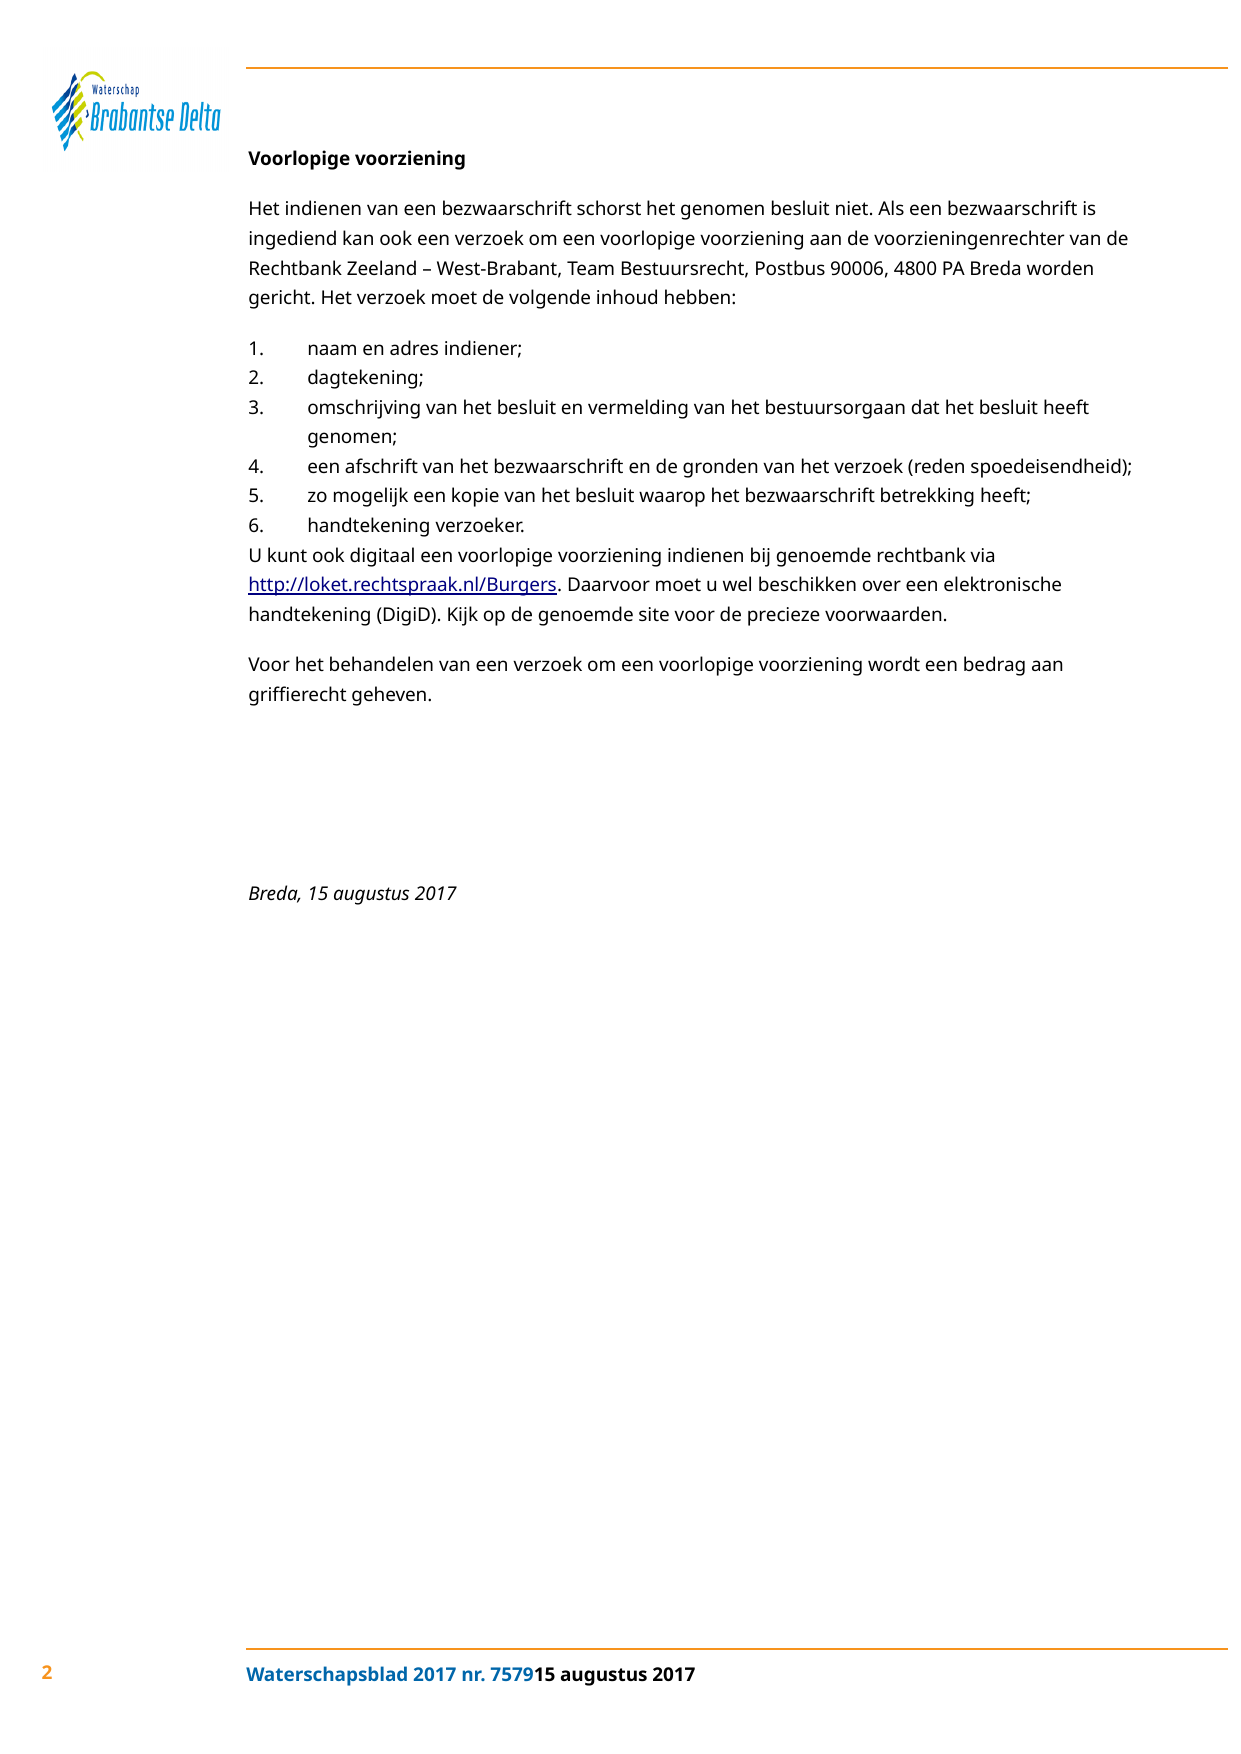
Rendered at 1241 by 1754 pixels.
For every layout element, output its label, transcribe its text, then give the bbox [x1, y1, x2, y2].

list dagtekening; [248, 364, 1152, 390]
text Voor het behandelen van een verzoek om een voorlopige voorziening wordt een bedrag aan griffierecht geheven. [248, 651, 1152, 707]
text Breda, 15 augustus 2017 [248, 880, 1152, 906]
list handtekening verzoeker. [248, 512, 1152, 538]
picture [41, 47, 231, 172]
list omschrijving van het besluit en vermelding van het bestuursorgaan dat het besluit heeft genomen; [248, 394, 1152, 449]
text Het indienen van een bezwaarschrift schorst het genomen besluit niet. Als een bezwaarschrift is ingediend kan ook een verzoek om een voorlopige voorziening aan de voorzieningenrechter van de Rechtbank Zeeland – West-Brabant, Team Bestuursrecht, Postbus 90006, 4800 PA Breda worden gericht. Het verzoek moet de volgende inhoud hebben: [248, 196, 1152, 310]
list een afschrift van het bezwaarschrift en de gronden van het verzoek (reden spoedeisendheid); [248, 453, 1152, 479]
list zo mogelijk een kopie van het besluit waarop het bezwaarschrift betrekking heeft; [248, 483, 1152, 508]
text U kunt ook digitaal een voorlopige voorziening indienen bij genoemde rechtbank via http://loket.rechtspraak.nl/Burgers. Daarvoor moet u wel beschikken over een elektronische handtekening (DigiD). Kijk op de genoemde site voor de precieze voorwaarden. [248, 542, 1152, 627]
text Voorlopige voorziening [248, 145, 1152, 171]
list naam en adres indiener; [248, 335, 1152, 361]
